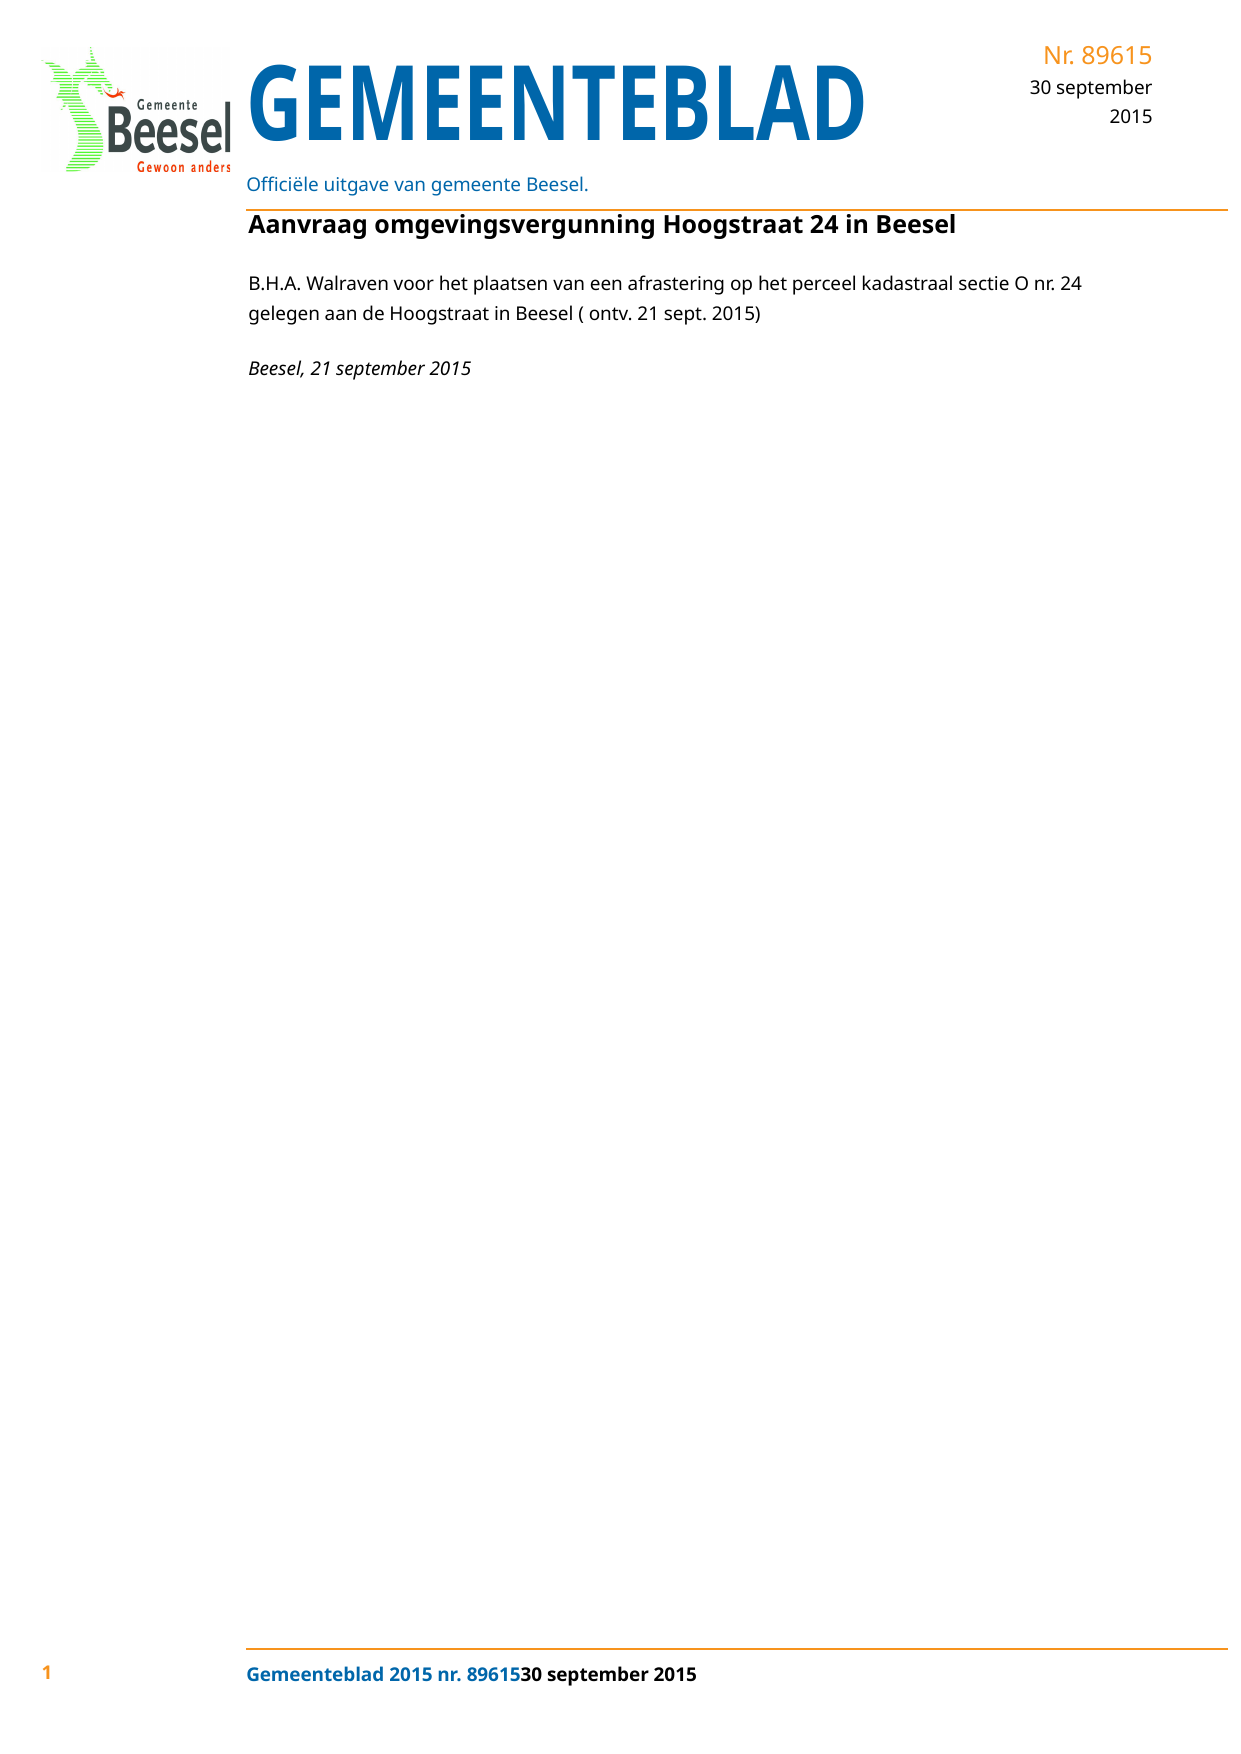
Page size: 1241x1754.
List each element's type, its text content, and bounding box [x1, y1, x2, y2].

picture [41, 47, 231, 172]
text Aanvraag omgevingsvergunning Hoogstraat 24 in Beesel [248, 211, 1152, 241]
text B.H.A. Walraven voor het plaatsen van een afrastering op het perceel kadastraal sectie O nr. 24 gelegen aan de Hoogstraat in Beesel ( ontv. 21 sept. 2015) [248, 270, 1152, 326]
text Beesel, 21 september 2015 [248, 355, 1152, 381]
